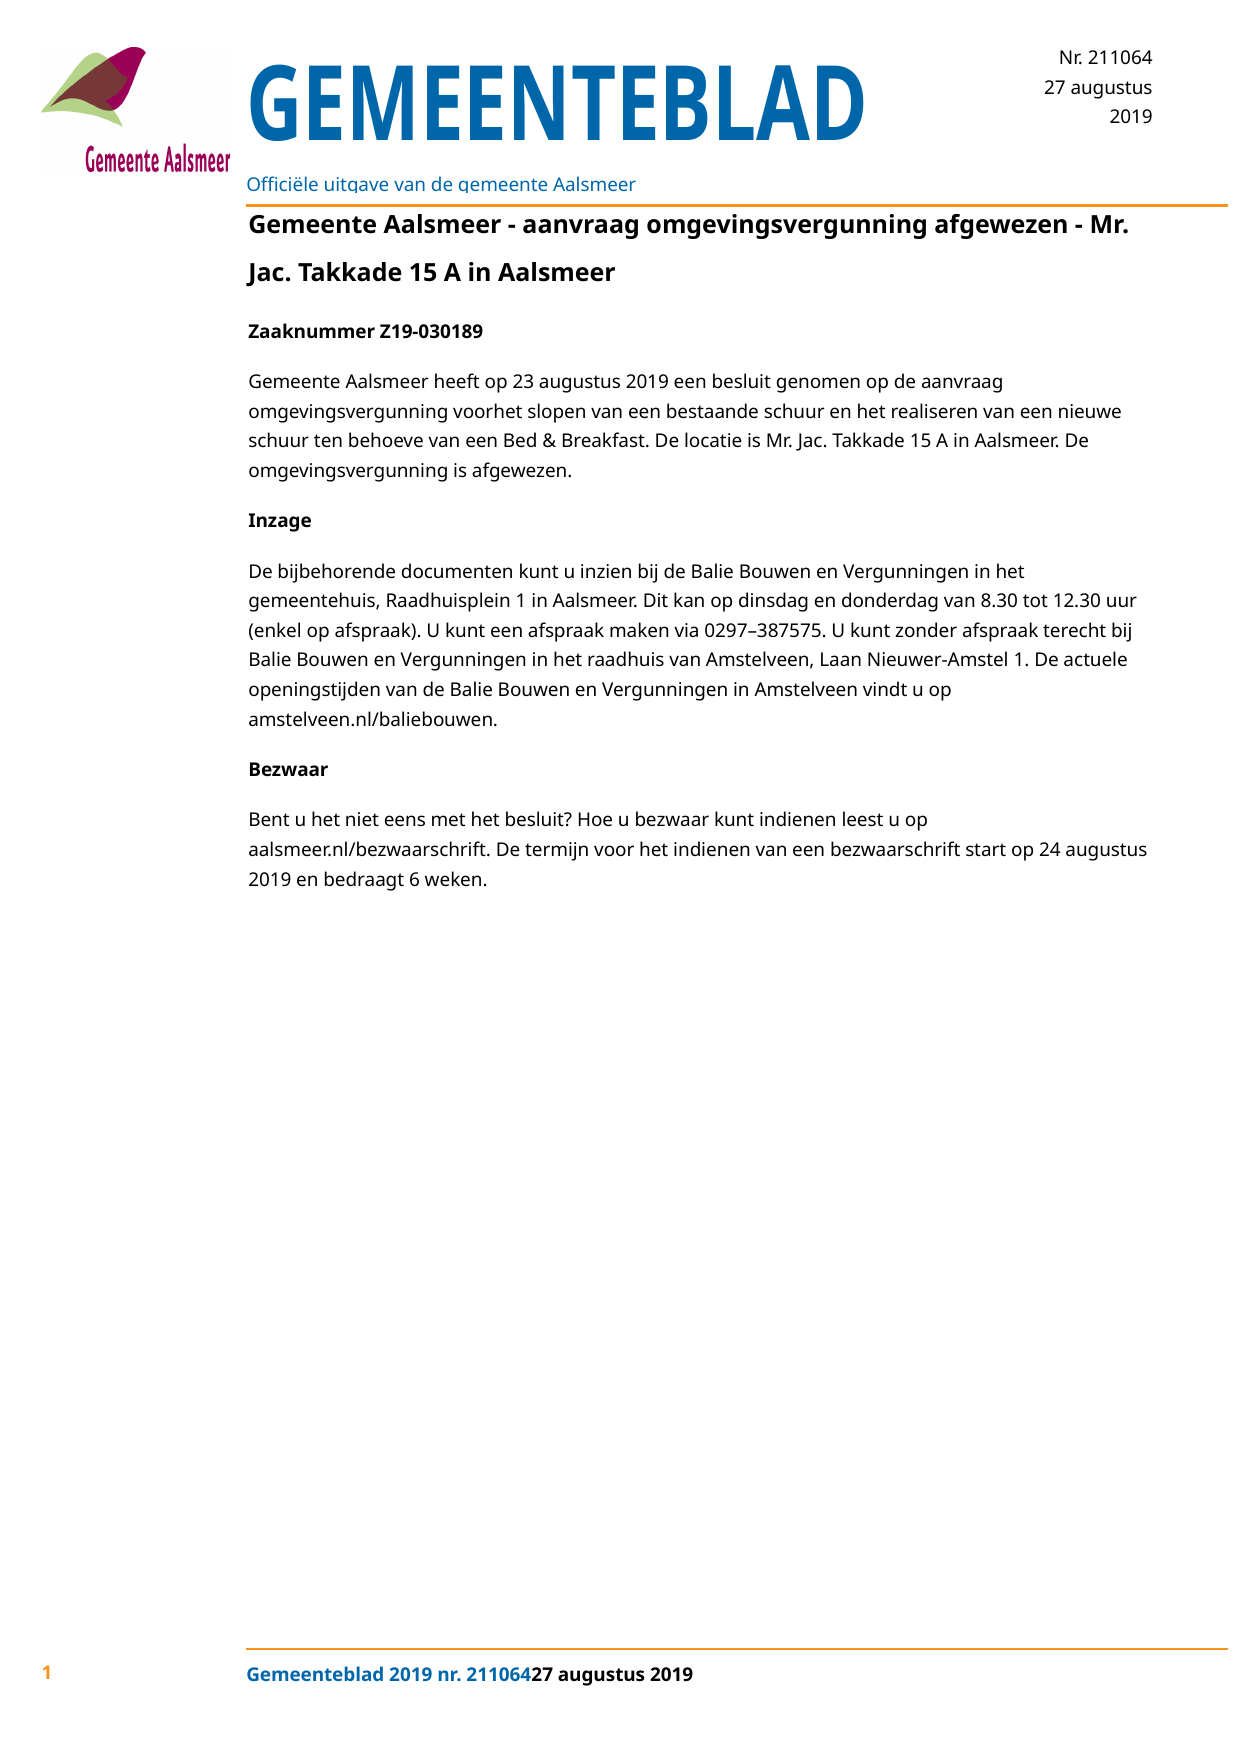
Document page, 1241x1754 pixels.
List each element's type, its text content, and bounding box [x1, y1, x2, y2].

text Gemeente Aalsmeer - aanvraag omgevingsvergunning afgewezen - Mr. Jac. Takkade 15 A in Aalsmeer [248, 207, 1152, 288]
text Bezwaar [248, 756, 1152, 782]
picture [41, 47, 231, 172]
text De bijbehorende documenten kunt u inzien bij de Balie Bouwen en Vergunningen in het gemeentehuis, Raadhuisplein 1 in Aalsmeer. Dit kan op dinsdag en donderdag van 8.30 tot 12.30 uur (enkel op afspraak). U kunt een afspraak maken via 0297–387575. U kunt zonder afspraak terecht bij Balie Bouwen en Vergunningen in het raadhuis van Amstelveen, Laan Nieuwer-Amstel 1. De actuele openingstijden van de Balie Bouwen en Vergunningen in Amstelveen vindt u op amstelveen.nl/baliebouwen. [248, 558, 1152, 732]
text Zaaknummer Z19-030189 [248, 318, 1152, 344]
text Gemeente Aalsmeer heeft op 23 augustus 2019 een besluit genomen op de aanvraag omgevingsvergunning voorhet slopen van een bestaande schuur en het realiseren van een nieuwe schuur ten behoeve van een Bed & Breakfast. De locatie is Mr. Jac. Takkade 15 A in Aalsmeer. De omgevingsvergunning is afgewezen. [248, 368, 1152, 483]
text Inzage [248, 507, 1152, 533]
text Bent u het niet eens met het besluit? Hoe u bezwaar kunt indienen leest u op aalsmeer.nl/bezwaarschrift. De termijn voor het indienen van een bezwaarschrift start op 24 augustus 2019 en bedraagt 6 weken. [248, 807, 1152, 892]
